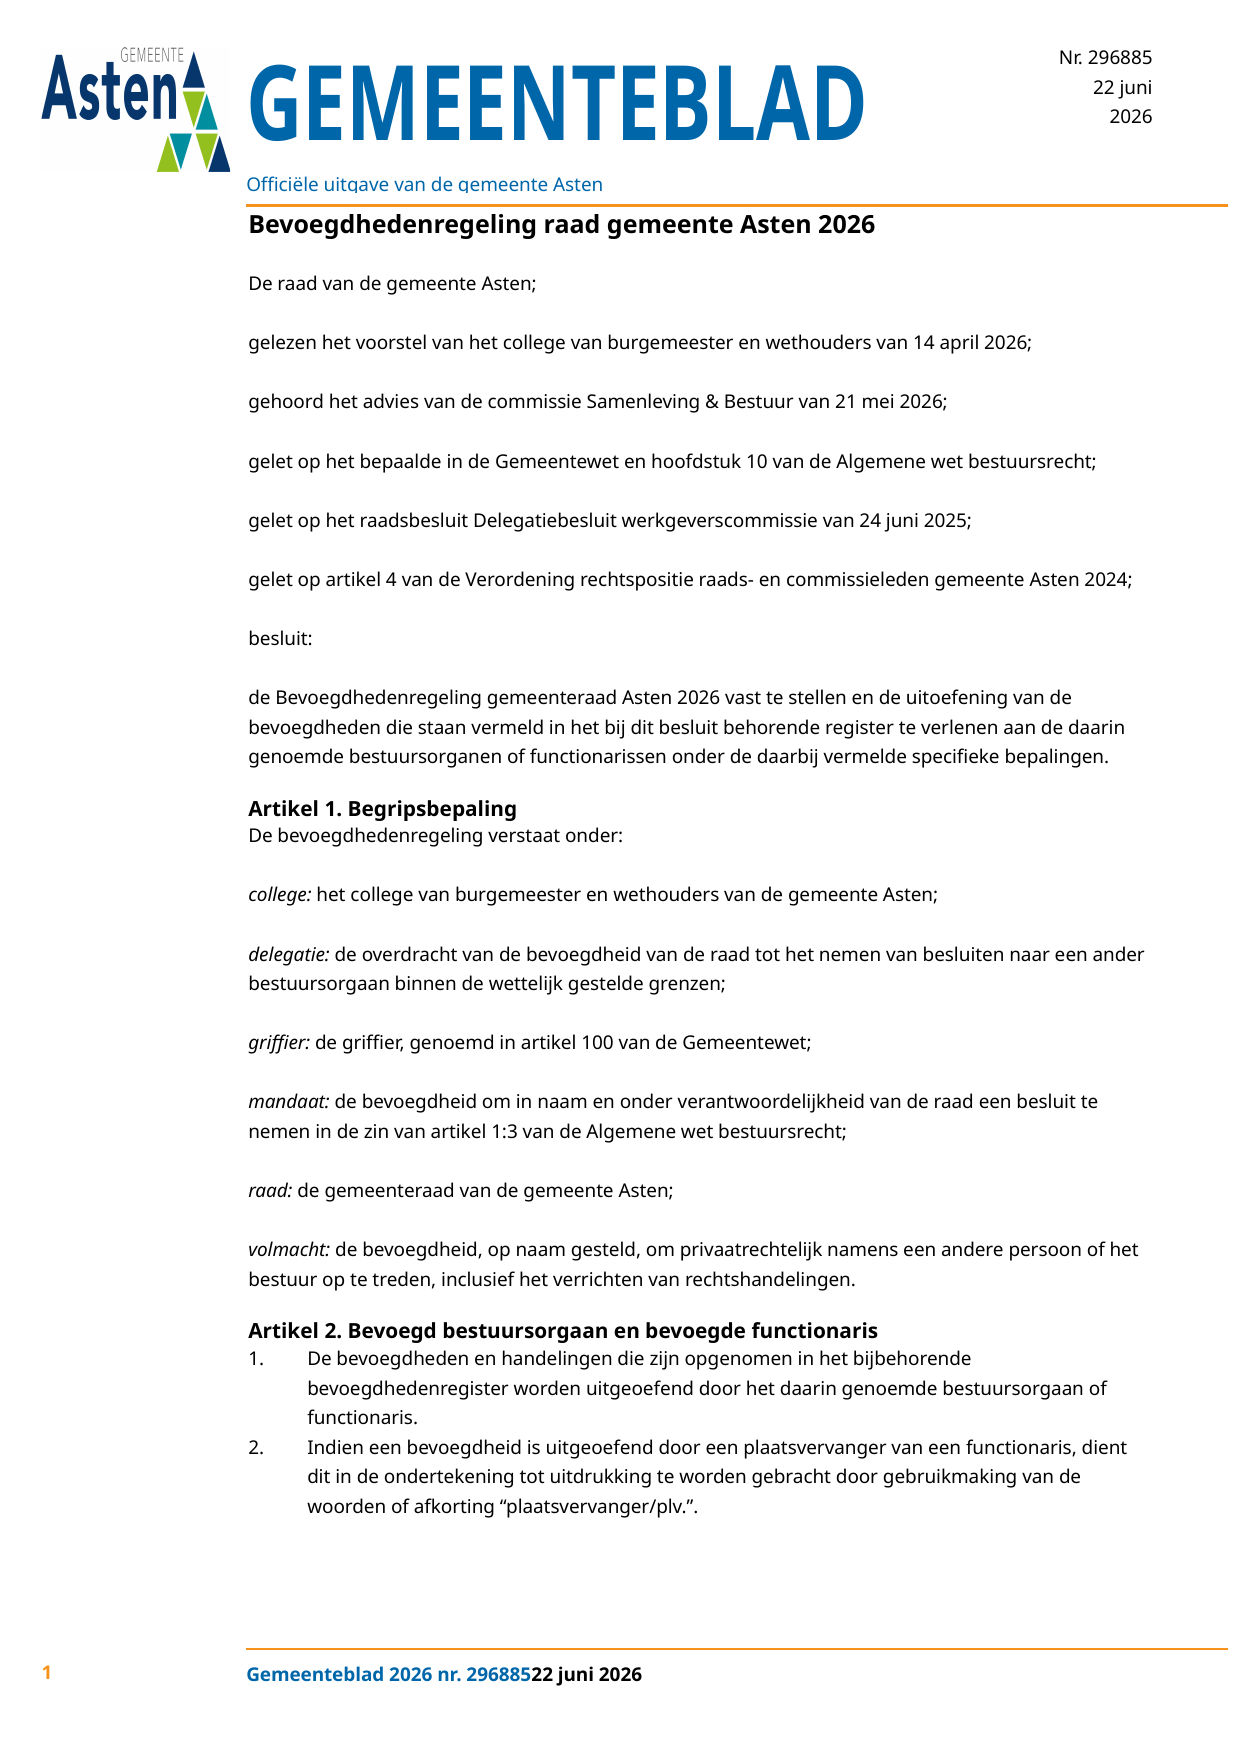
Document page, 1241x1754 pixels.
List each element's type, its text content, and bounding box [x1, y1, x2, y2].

list De bevoegdheden en handelingen die zijn opgenomen in het bijbehorende bevoegdhedenregister worden uitgeoefend door het daarin genoemde bestuursorgaan of functionaris. [248, 1345, 1152, 1430]
text besluit: [248, 625, 1152, 651]
text mandaat: de bevoegdheid om in naam en onder verantwoordelijkheid van de raad een besluit te nemen in de zin van artikel 1:3 van de Algemene wet bestuursrecht; [248, 1089, 1152, 1144]
text griffier: de griffier, genoemd in artikel 100 van de Gemeentewet; [248, 1029, 1152, 1055]
text Artikel 1. Begripsbepaling [248, 794, 1152, 822]
text delegatie: de overdracht van de bevoegdheid van de raad tot het nemen van besluiten naar een ander bestuursorgaan binnen de wettelijk gestelde grenzen; [248, 941, 1152, 996]
text de Bevoegdhedenregeling gemeenteraad Asten 2026 vast te stellen en de uitoefening van de bevoegdheden die staan vermeld in het bij dit besluit behorende register te verlenen aan de daarin genoemde bestuursorganen of functionarissen onder de daarbij vermelde specifieke bepalingen. [248, 684, 1152, 769]
list Indien een bevoegdheid is uitgeoefend door een plaatsvervanger van een functionaris, dient dit in de ondertekening tot uitdrukking te worden gebracht door gebruikmaking van de woorden of afkorting “plaatsvervanger/plv.”. [248, 1434, 1152, 1519]
text De raad van de gemeente Asten; [248, 270, 1152, 296]
text gelet op het raadsbesluit Delegatiebesluit werkgeverscommissie van 24 juni 2025; [248, 507, 1152, 533]
text gelet op artikel 4 van de Verordening rechtspositie raads- en commissieleden gemeente Asten 2024; [248, 566, 1152, 592]
text volmacht: de bevoegdheid, op naam gesteld, om privaatrechtelijk namens een andere persoon of het bestuur op te treden, inclusief het verrichten van rechtshandelingen. [248, 1237, 1152, 1292]
text De bevoegdhedenregeling verstaat onder: [248, 822, 1152, 848]
text college: het college van burgemeester en wethouders van de gemeente Asten; [248, 882, 1152, 907]
picture [41, 47, 231, 172]
text gehoord het advies van de commissie Samenleving & Bestuur van 21 mei 2026; [248, 389, 1152, 414]
text gelet op het bepaalde in de Gemeentewet en hoofdstuk 10 van de Algemene wet bestuursrecht; [248, 448, 1152, 473]
text gelezen het voorstel van het college van burgemeester en wethouders van 14 april 2026; [248, 329, 1152, 355]
text Artikel 2. Bevoegd bestuursorgaan en bevoegde functionaris [248, 1317, 1152, 1345]
text raad: de gemeenteraad van de gemeente Asten; [248, 1177, 1152, 1203]
text Bevoegdhedenregeling raad gemeente Asten 2026 [248, 207, 1152, 241]
